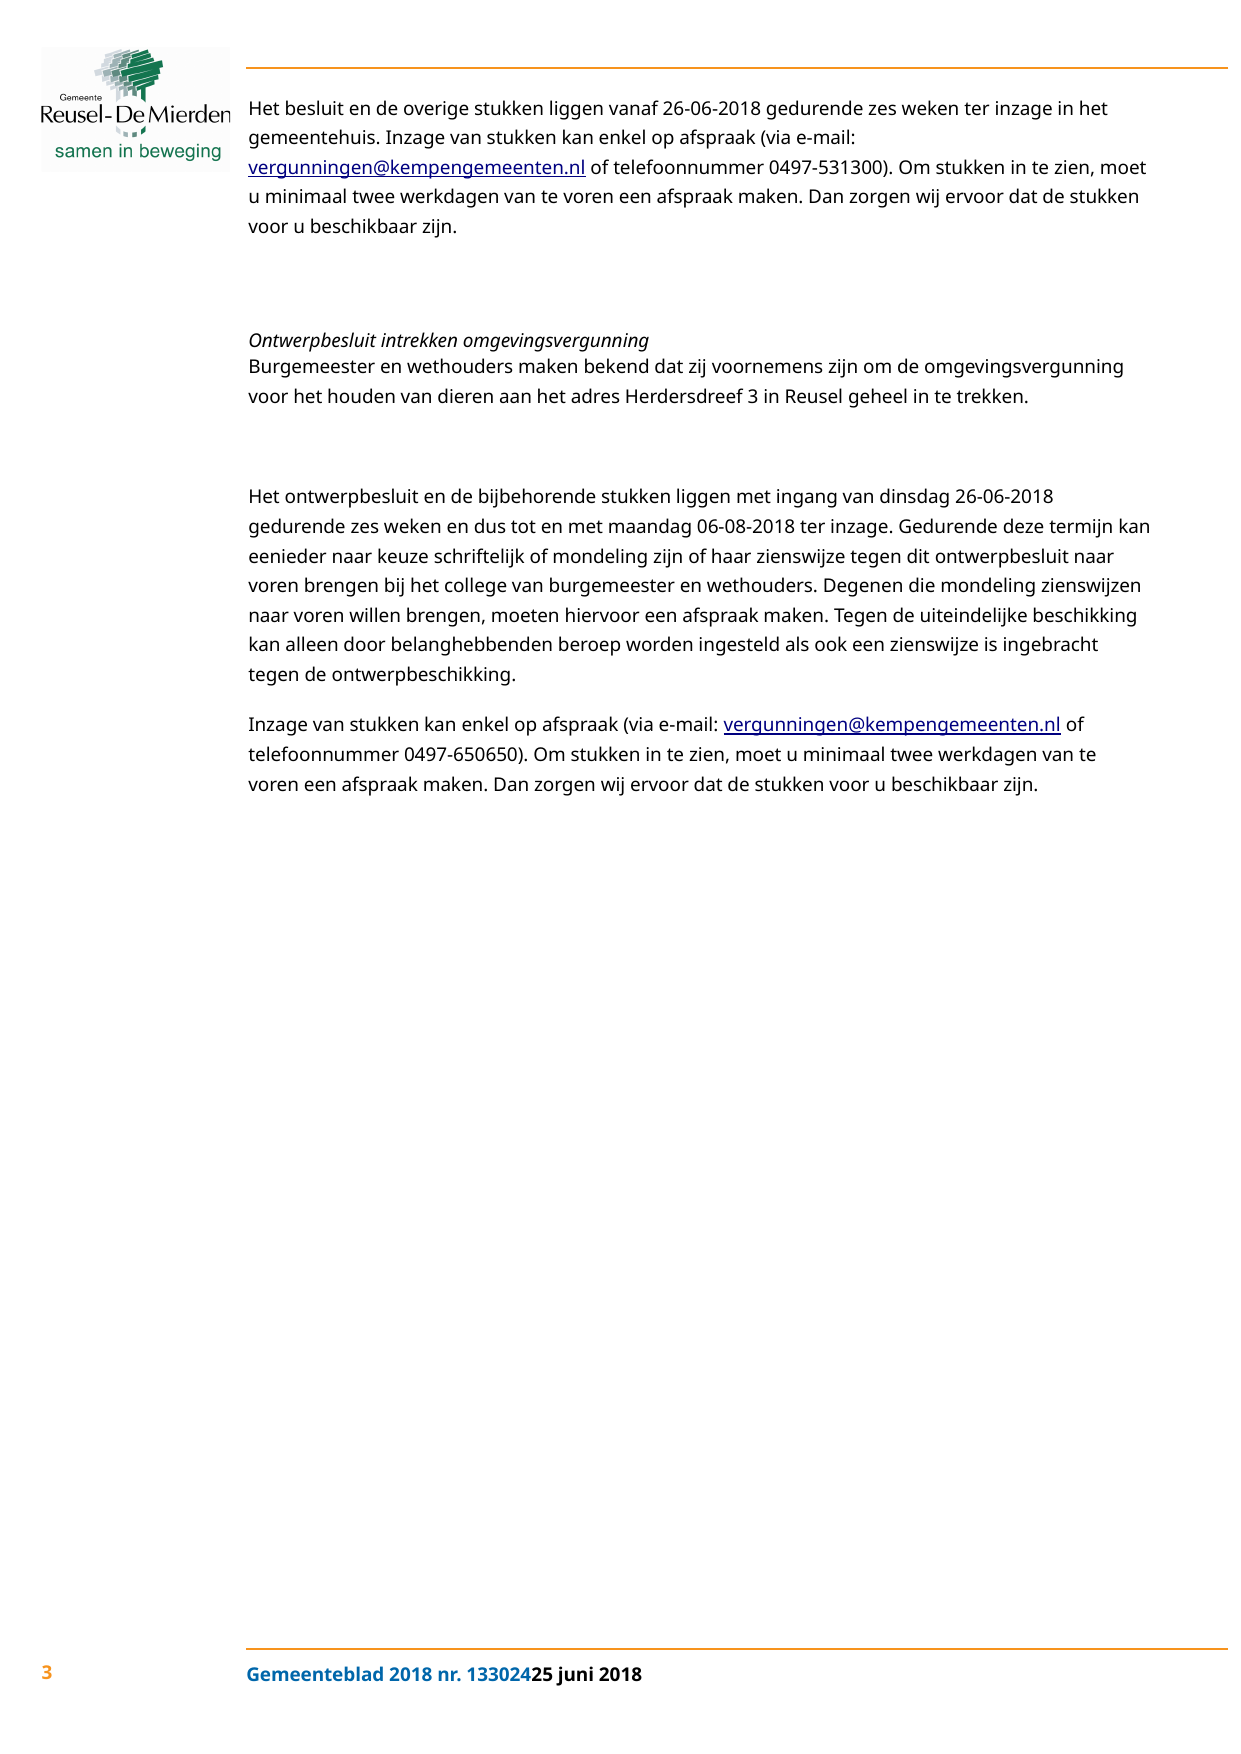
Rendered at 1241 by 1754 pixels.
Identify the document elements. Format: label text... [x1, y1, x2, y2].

text Ontwerpbesluit intrekken omgevingsvergunning [248, 327, 1152, 353]
text Burgemeester en wethouders maken bekend dat zij voornemens zijn om de omgevingsvergunning voor het houden van dieren aan het adres Herdersdreef 3 in Reusel geheel in te trekken. [248, 353, 1152, 408]
text Inzage van stukken kan enkel op afspraak (via e-mail: vergunningen@kempengemeenten.nl of telefoonnummer 0497-650650). Om stukken in te zien, moet u minimaal twee werkdagen van te voren een afspraak maken. Dan zorgen wij ervoor dat de stukken voor u beschikbaar zijn. [248, 712, 1152, 796]
text Het ontwerpbesluit en de bijbehorende stukken liggen met ingang van dinsdag 26-06-2018 gedurende zes weken en dus tot en met maandag 06-08-2018 ter inzage. Gedurende deze termijn kan eenieder naar keuze schriftelijk of mondeling zijn of haar zienswijze tegen dit ontwerpbesluit naar voren brengen bij het college van burgemeester en wethouders. Degenen die mondeling zienswijzen naar voren willen brengen, moeten hiervoor een afspraak maken. Tegen de uiteindelijke beschikking kan alleen door belanghebbenden beroep worden ingesteld als ook een zienswijze is ingebracht tegen de ontwerpbeschikking. [248, 484, 1152, 687]
text Het besluit en de overige stukken liggen vanaf 26-06-2018 gedurende zes weken ter inzage in het gemeentehuis. Inzage van stukken kan enkel op afspraak (via e-mail: vergunningen@kempengemeenten.nl of telefoonnummer 0497-531300). Om stukken in te zien, moet u minimaal twee werkdagen van te voren een afspraak maken. Dan zorgen wij ervoor dat de stukken voor u beschikbaar zijn. [248, 95, 1152, 239]
picture [41, 47, 231, 172]
